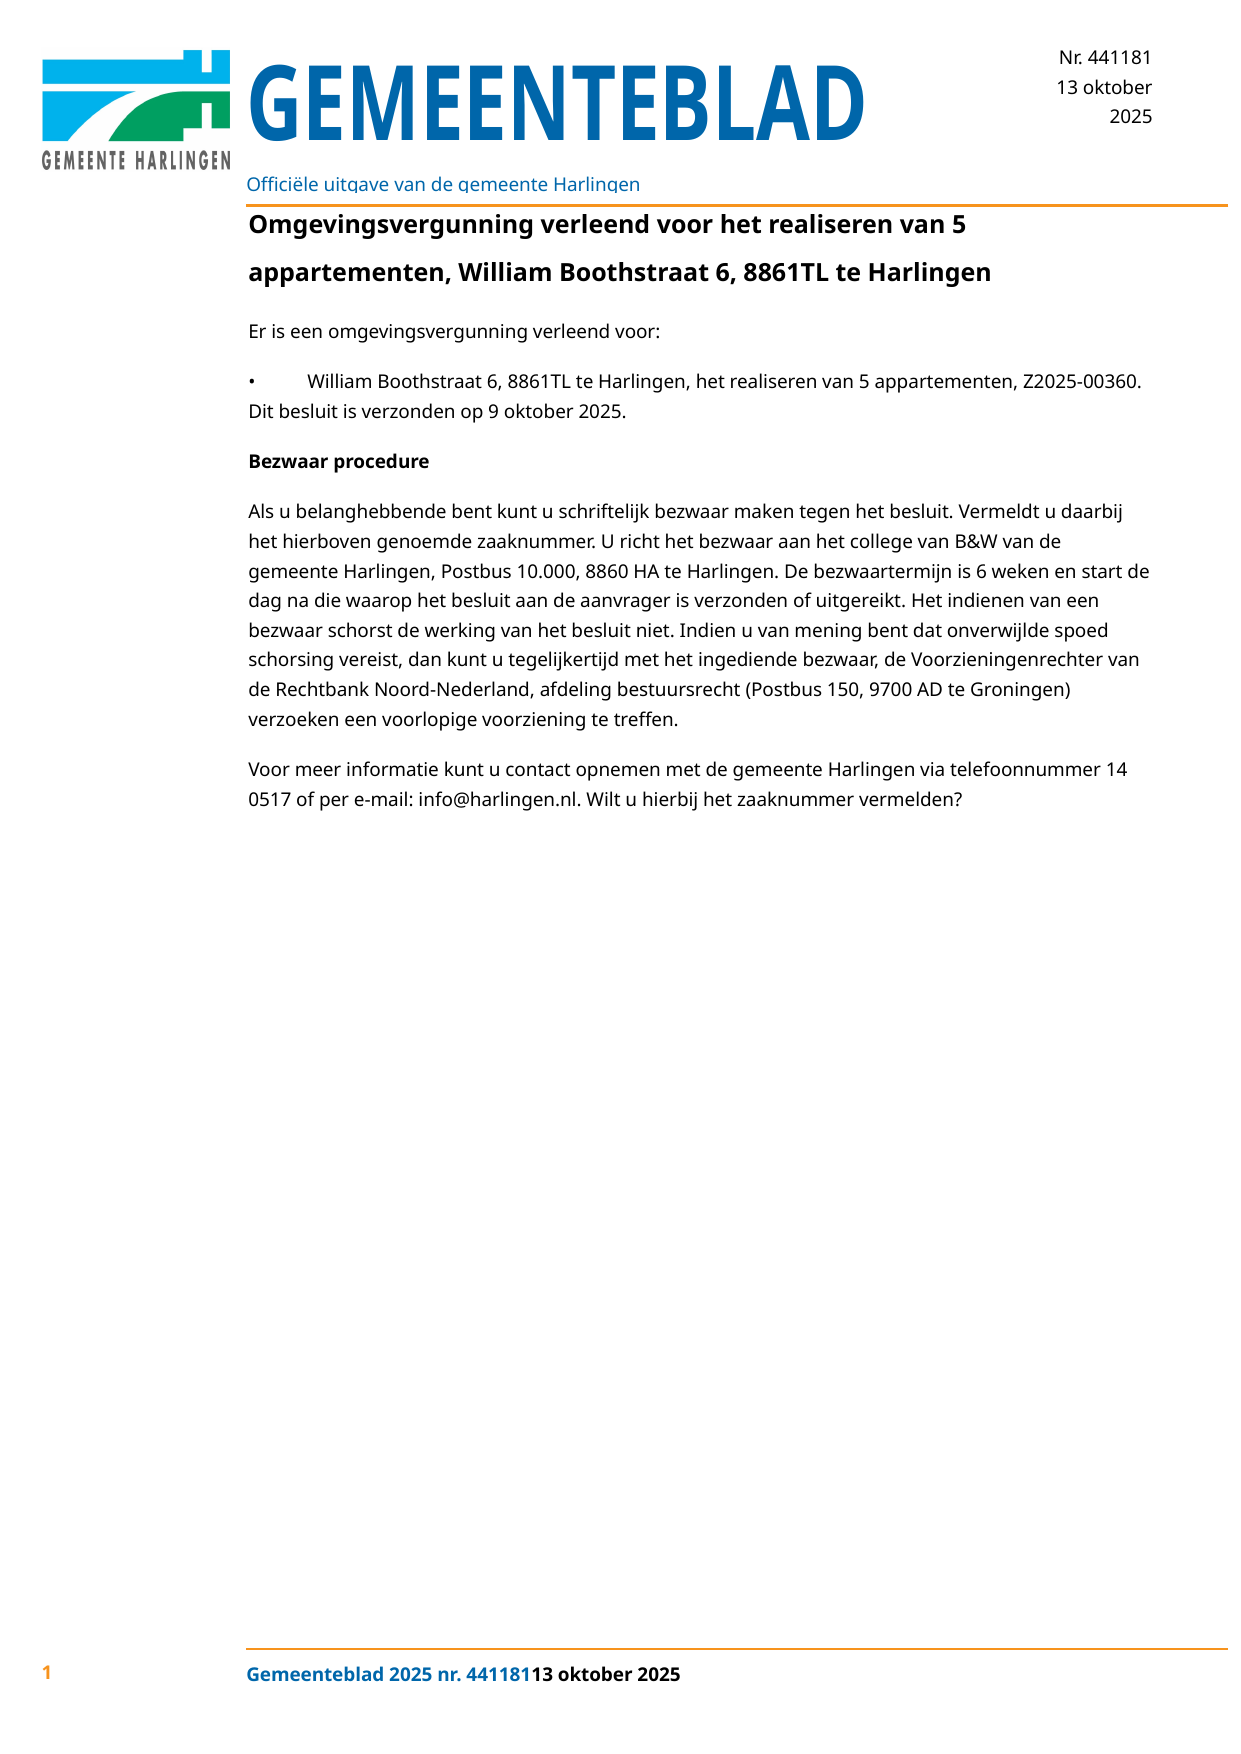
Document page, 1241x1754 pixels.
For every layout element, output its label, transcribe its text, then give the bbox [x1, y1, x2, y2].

picture [41, 47, 231, 172]
text Omgevingsvergunning verleend voor het realiseren van 5 appartementen, William Boothstraat 6, 8861TL te Harlingen [248, 207, 1152, 288]
text Er is een omgevingsvergunning verleend voor: [248, 318, 1152, 344]
text Bezwaar procedure [248, 448, 1152, 474]
text Dit besluit is verzonden op 9 oktober 2025. [248, 398, 1152, 424]
text Voor meer informatie kunt u contact opnemen met de gemeente Harlingen via telefoonnummer 14 0517 of per e-mail: info@harlingen.nl. Wilt u hierbij het zaaknummer vermelden? [248, 756, 1152, 812]
list William Boothstraat 6, 8861TL te Harlingen, het realiseren van 5 appartementen, Z2025-00360. [248, 368, 1152, 394]
text Als u belanghebbende bent kunt u schriftelijk bezwaar maken tegen het besluit. Vermeldt u daarbij het hierboven genoemde zaaknummer. U richt het bezwaar aan het college van B&W van de gemeente Harlingen, Postbus 10.000, 8860 HA te Harlingen. De bezwaartermijn is 6 weken en start de dag na die waarop het besluit aan de aanvrager is verzonden of uitgereikt. Het indienen van een bezwaar schorst de werking van het besluit niet. Indien u van mening bent dat onverwijlde spoed schorsing vereist, dan kunt u tegelijkertijd met het ingediende bezwaar, de Voorzieningenrechter van de Rechtbank Noord-Nederland, afdeling bestuursrecht (Postbus 150, 9700 AD te Groningen) verzoeken een voorlopige voorziening te treffen. [248, 499, 1152, 732]
